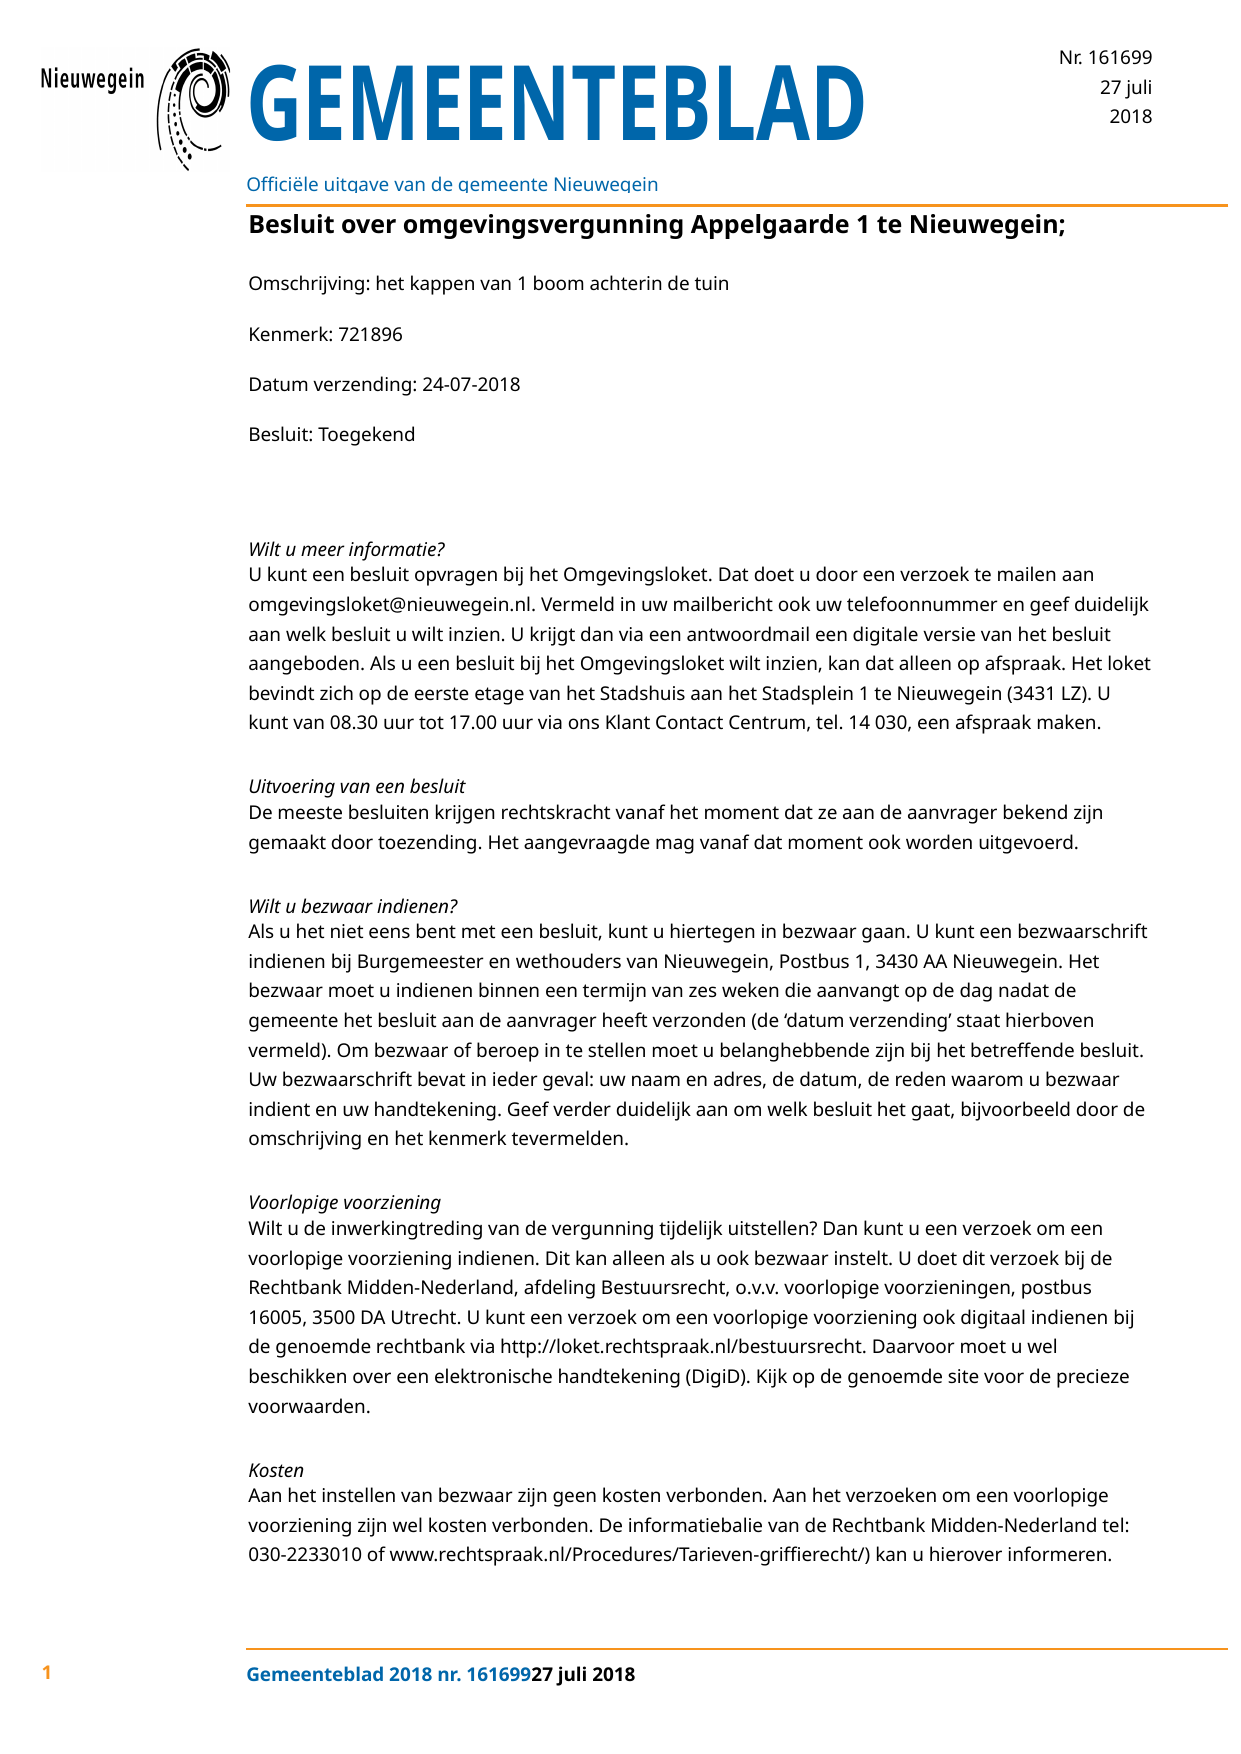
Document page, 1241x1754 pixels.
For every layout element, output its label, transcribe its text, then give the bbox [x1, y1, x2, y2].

text Voorlopige voorziening [248, 1189, 1152, 1215]
text Kenmerk: 721896 [248, 321, 1152, 346]
text Als u het niet eens bent met een besluit, kunt u hiertegen in bezwaar gaan. U kunt een bezwaarschrift indienen bij Burgemeester en wethouders van Nieuwegein, Postbus 1, 3430 AA Nieuwegein. Het bezwaar moet u indienen binnen een termijn van zes weken die aanvangt op de dag nadat de gemeente het besluit aan de aanvrager heeft verzonden (de ‘datum verzending’ staat hierboven vermeld). Om bezwaar of beroep in te stellen moet u belanghebbende zijn bij het betreffende besluit. Uw bezwaarschrift bevat in ieder geval: uw naam en adres, de datum, de reden waarom u bezwaar indient en uw handtekening. Geef verder duidelijk aan om welk besluit het gaat, bijvoorbeeld door de omschrijving en het kenmerk tevermelden. [248, 918, 1152, 1151]
text Datum verzending: 24-07-2018 [248, 371, 1152, 397]
text U kunt een besluit opvragen bij het Omgevingsloket. Dat doet u door een verzoek te mailen aan omgevingsloket@nieuwegein.nl. Vermeld in uw mailbericht ook uw telefoonnummer en geef duidelijk aan welk besluit u wilt inzien. U krijgt dan via een antwoordmail een digitale versie van het besluit aangeboden. Als u een besluit bij het Omgevingsloket wilt inzien, kan dat alleen op afspraak. Het loket bevindt zich op de eerste etage van het Stadshuis aan het Stadsplein 1 te Nieuwegein (3431 LZ). U kunt van 08.30 uur tot 17.00 uur via ons Klant Contact Centrum, tel. 14 030, een afspraak maken. [248, 562, 1152, 735]
text Wilt u bezwaar indienen? [248, 893, 1152, 918]
text Omschrijving: het kappen van 1 boom achterin de tuin [248, 270, 1152, 296]
text Besluit: Toegekend [248, 422, 1152, 447]
text Wilt u de inwerkingtreding van de vergunning tijdelijk uitstellen? Dan kunt u een verzoek om een voorlopige voorziening indienen. Dit kan alleen als u ook bezwaar instelt. U doet dit verzoek bij de Rechtbank Midden-Nederland, afdeling Bestuursrecht, o.v.v. voorlopige voorzieningen, postbus 16005, 3500 DA Utrecht. U kunt een verzoek om een voorlopige voorziening ook digitaal indienen bij de genoemde rechtbank via http://loket.rechtspraak.nl/bestuursrecht. Daarvoor moet u wel beschikken over een elektronische handtekening (DigiD). Kijk op de genoemde site voor de precieze voorwaarden. [248, 1215, 1152, 1418]
text Uitvoering van een besluit [248, 773, 1152, 799]
text Kosten [248, 1457, 1152, 1482]
text Aan het instellen van bezwaar zijn geen kosten verbonden. Aan het verzoeken om een voorlopige voorziening zijn wel kosten verbonden. De informatiebalie van de Rechtbank Midden-Nederland tel: 030-2233010 of www.rechtspraak.nl/Procedures/Tarieven-griffierecht/) kan u hierover informeren. [248, 1482, 1152, 1567]
text Wilt u meer informatie? [248, 536, 1152, 562]
text De meeste besluiten krijgen rechtskracht vanaf het moment dat ze aan de aanvrager bekend zijn gemaakt door toezending. Het aangevraagde mag vanaf dat moment ook worden uitgevoerd. [248, 799, 1152, 854]
picture [41, 47, 231, 172]
text Besluit over omgevingsvergunning Appelgaarde 1 te Nieuwegein; [248, 207, 1152, 241]
